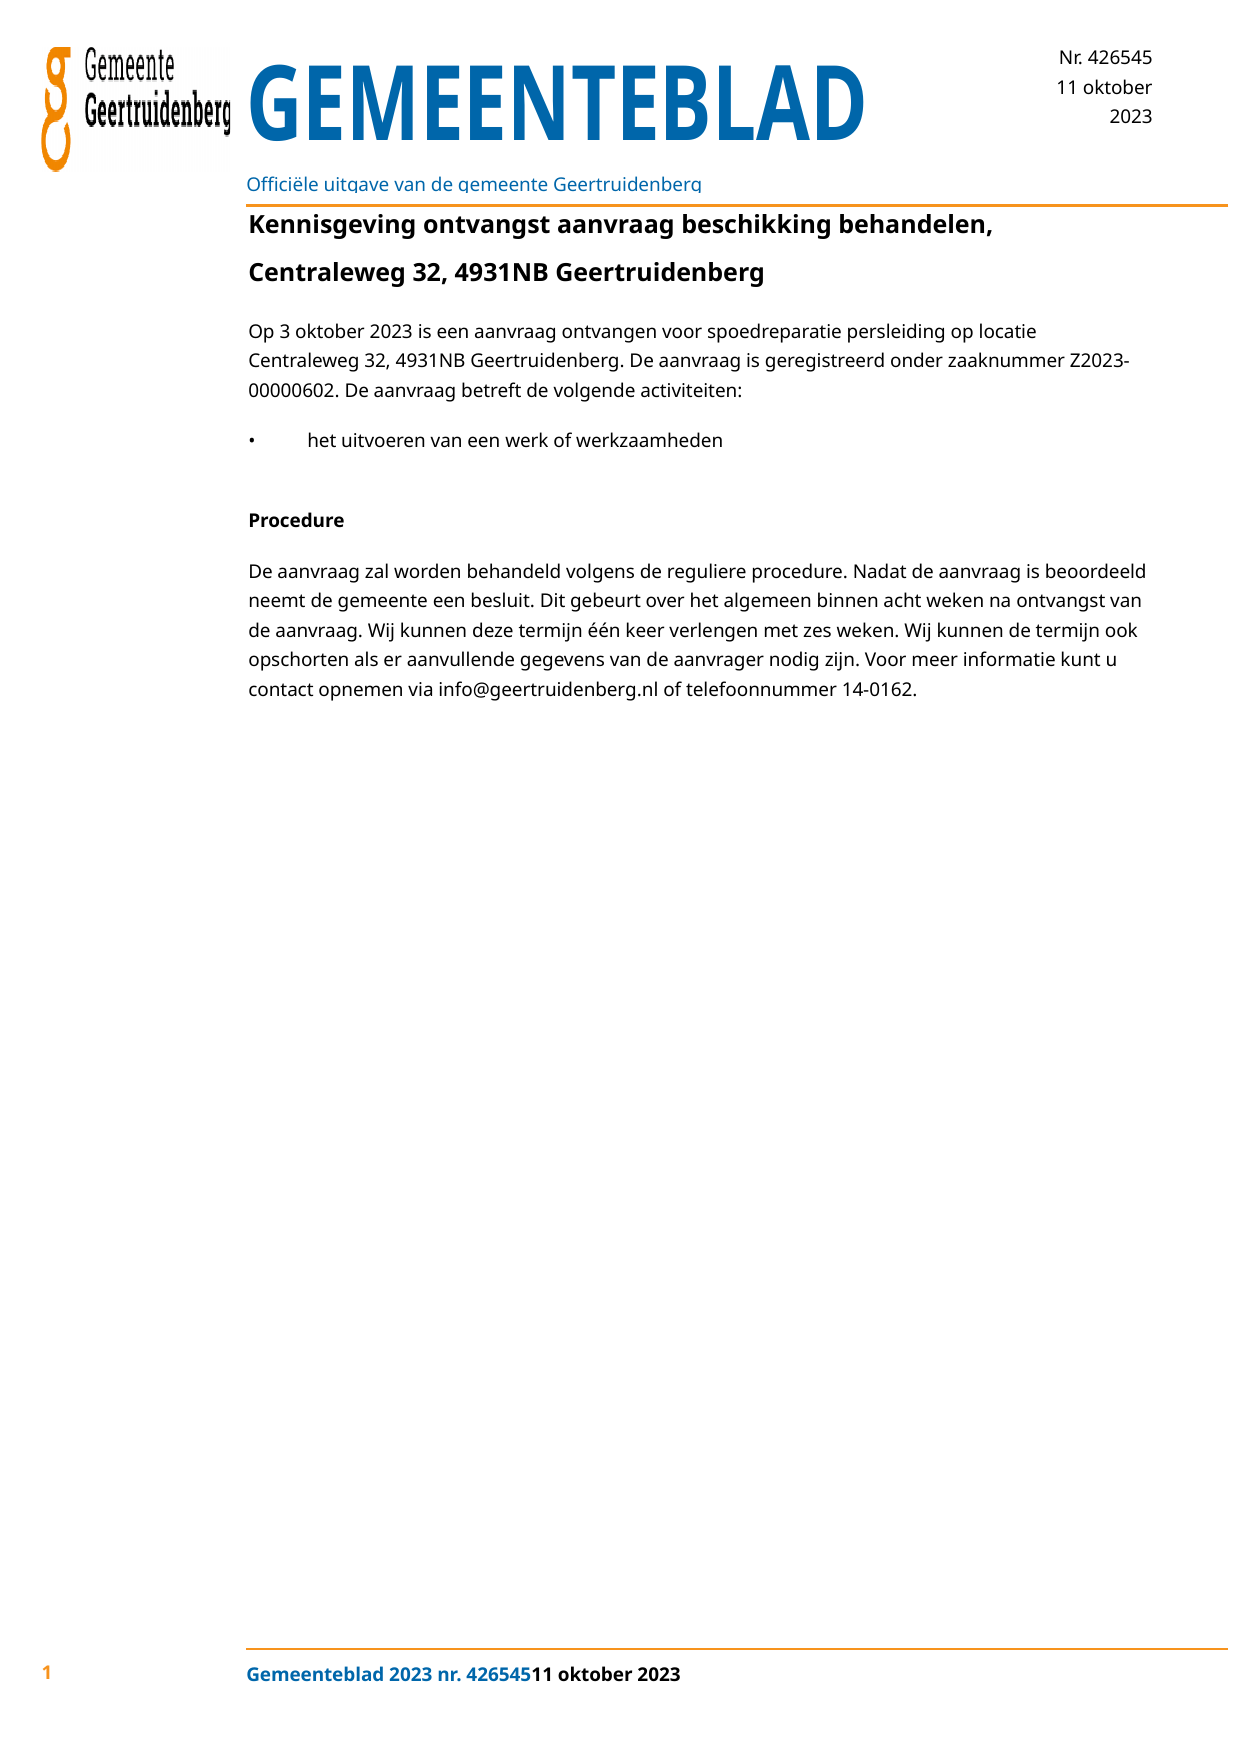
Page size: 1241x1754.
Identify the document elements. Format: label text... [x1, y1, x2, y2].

picture [41, 47, 231, 172]
text De aanvraag zal worden behandeld volgens de reguliere procedure. Nadat de aanvraag is beoordeeld neemt de gemeente een besluit. Dit gebeurt over het algemeen binnen acht weken na ontvangst van de aanvraag. Wij kunnen deze termijn één keer verlengen met zes weken. Wij kunnen de termijn ook opschorten als er aanvullende gegevens van de aanvrager nodig zijn. Voor meer informatie kunt u contact opnemen via info@geertruidenberg.nl of telefoonnummer 14-0162. [248, 558, 1152, 702]
text Op 3 oktober 2023 is een aanvraag ontvangen voor spoedreparatie persleiding op locatie Centraleweg 32, 4931NB Geertruidenberg. De aanvraag is geregistreerd onder zaaknummer Z2023-00000602. De aanvraag betreft de volgende activiteiten: [248, 318, 1152, 403]
list het uitvoeren van een werk of werkzaamheden [248, 427, 1152, 453]
text Procedure [248, 507, 1152, 533]
text Kennisgeving ontvangst aanvraag beschikking behandelen, Centraleweg 32, 4931NB Geertruidenberg [248, 207, 1152, 288]
